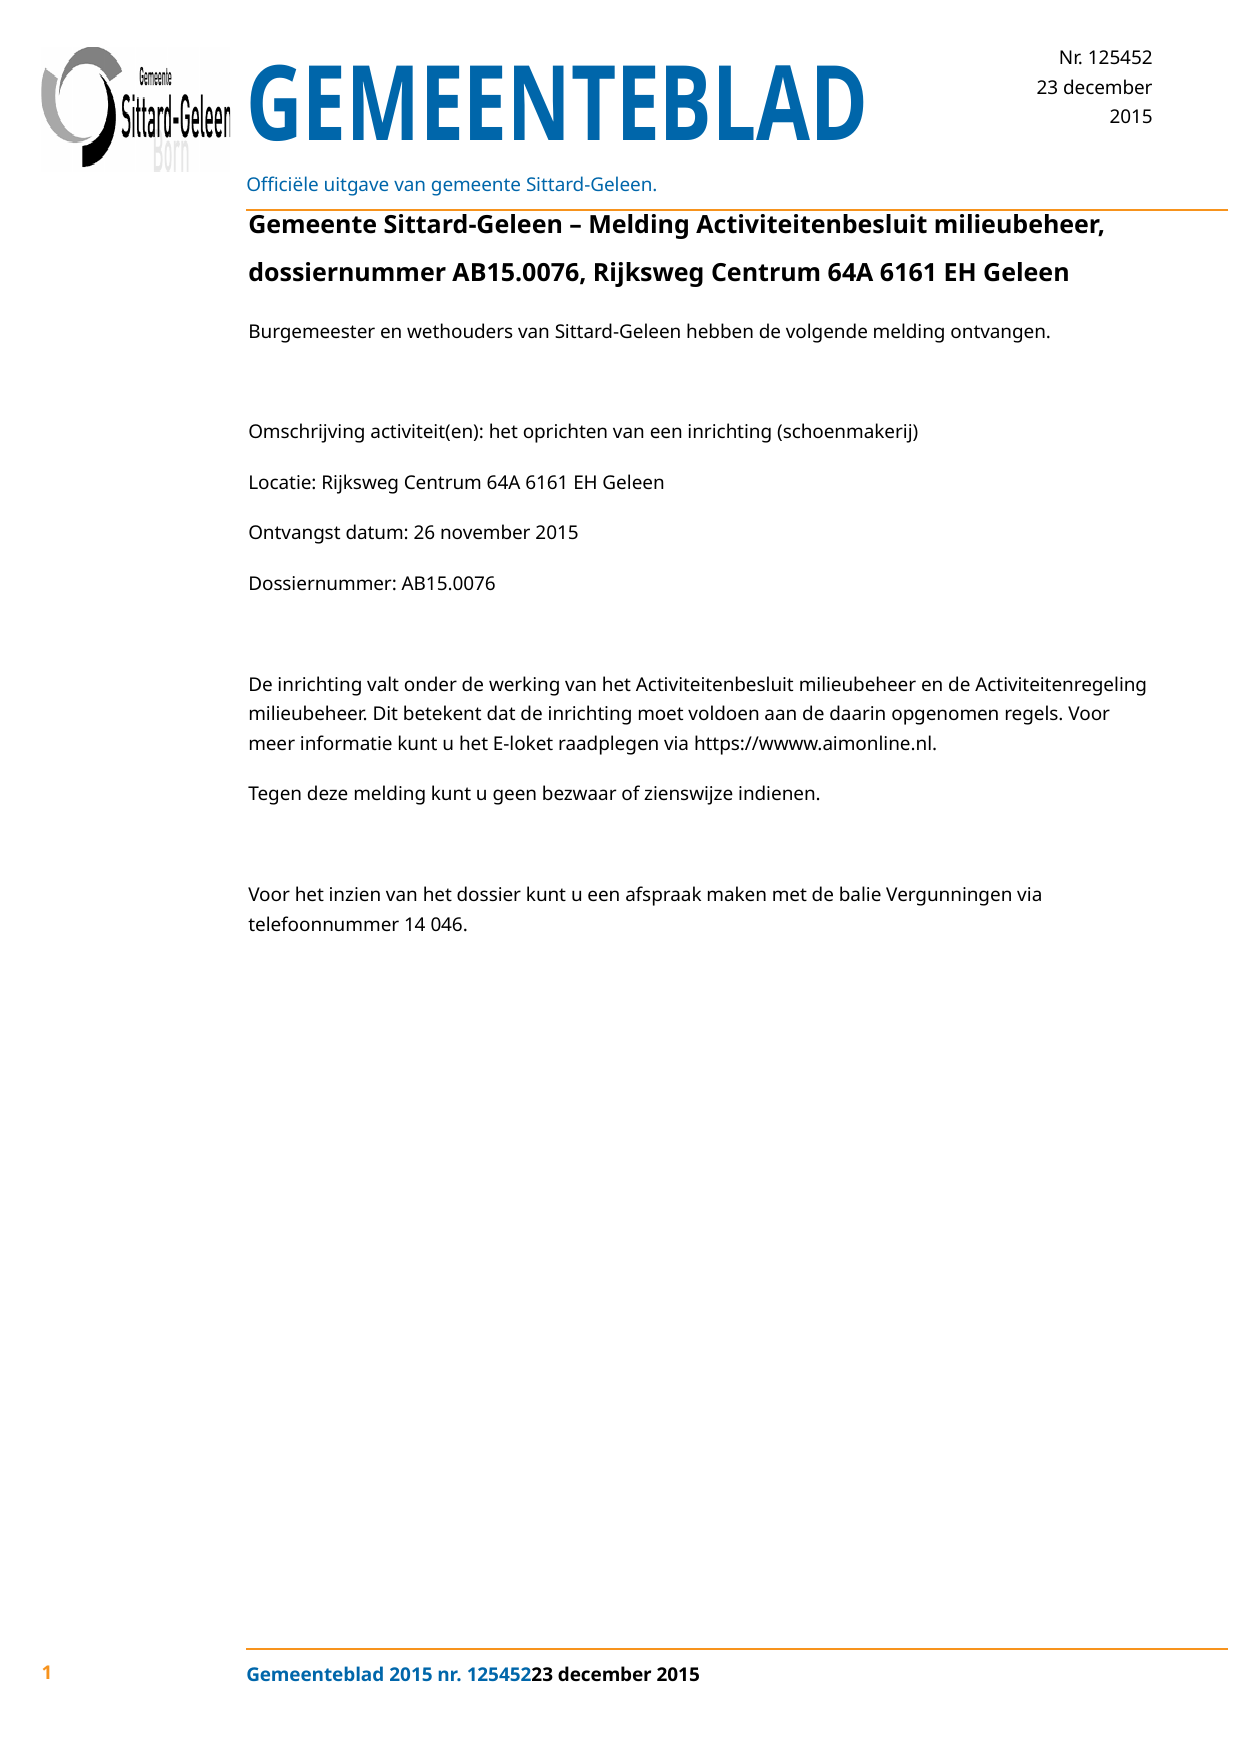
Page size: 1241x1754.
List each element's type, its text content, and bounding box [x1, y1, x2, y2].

text Tegen deze melding kunt u geen bezwaar of zienswijze indienen. [248, 780, 1152, 806]
text Burgemeester en wethouders van Sittard-Geleen hebben de volgende melding ontvangen. [248, 318, 1152, 344]
text Gemeente Sittard-Geleen – Melding Activiteitenbesluit milieubeheer, dossiernummer AB15.0076, Rijksweg Centrum 64A 6161 EH Geleen [248, 211, 1152, 288]
text Voor het inzien van het dossier kunt u een afspraak maken met de balie Vergunningen via telefoonnummer 14 046. [248, 881, 1152, 937]
text Locatie: Rijksweg Centrum 64A 6161 EH Geleen [248, 469, 1152, 495]
text Omschrijving activiteit(en): het oprichten van een inrichting (schoenmakerij) [248, 419, 1152, 444]
picture [41, 47, 231, 172]
text Dossiernummer: AB15.0076 [248, 570, 1152, 596]
text Ontvangst datum: 26 november 2015 [248, 519, 1152, 545]
text De inrichting valt onder de werking van het Activiteitenbesluit milieubeheer en de Activiteitenregeling milieubeheer. Dit betekent dat de inrichting moet voldoen aan de daarin opgenomen regels. Voor meer informatie kunt u het E-loket raadplegen via https://wwww.aimonline.nl. [248, 671, 1152, 756]
